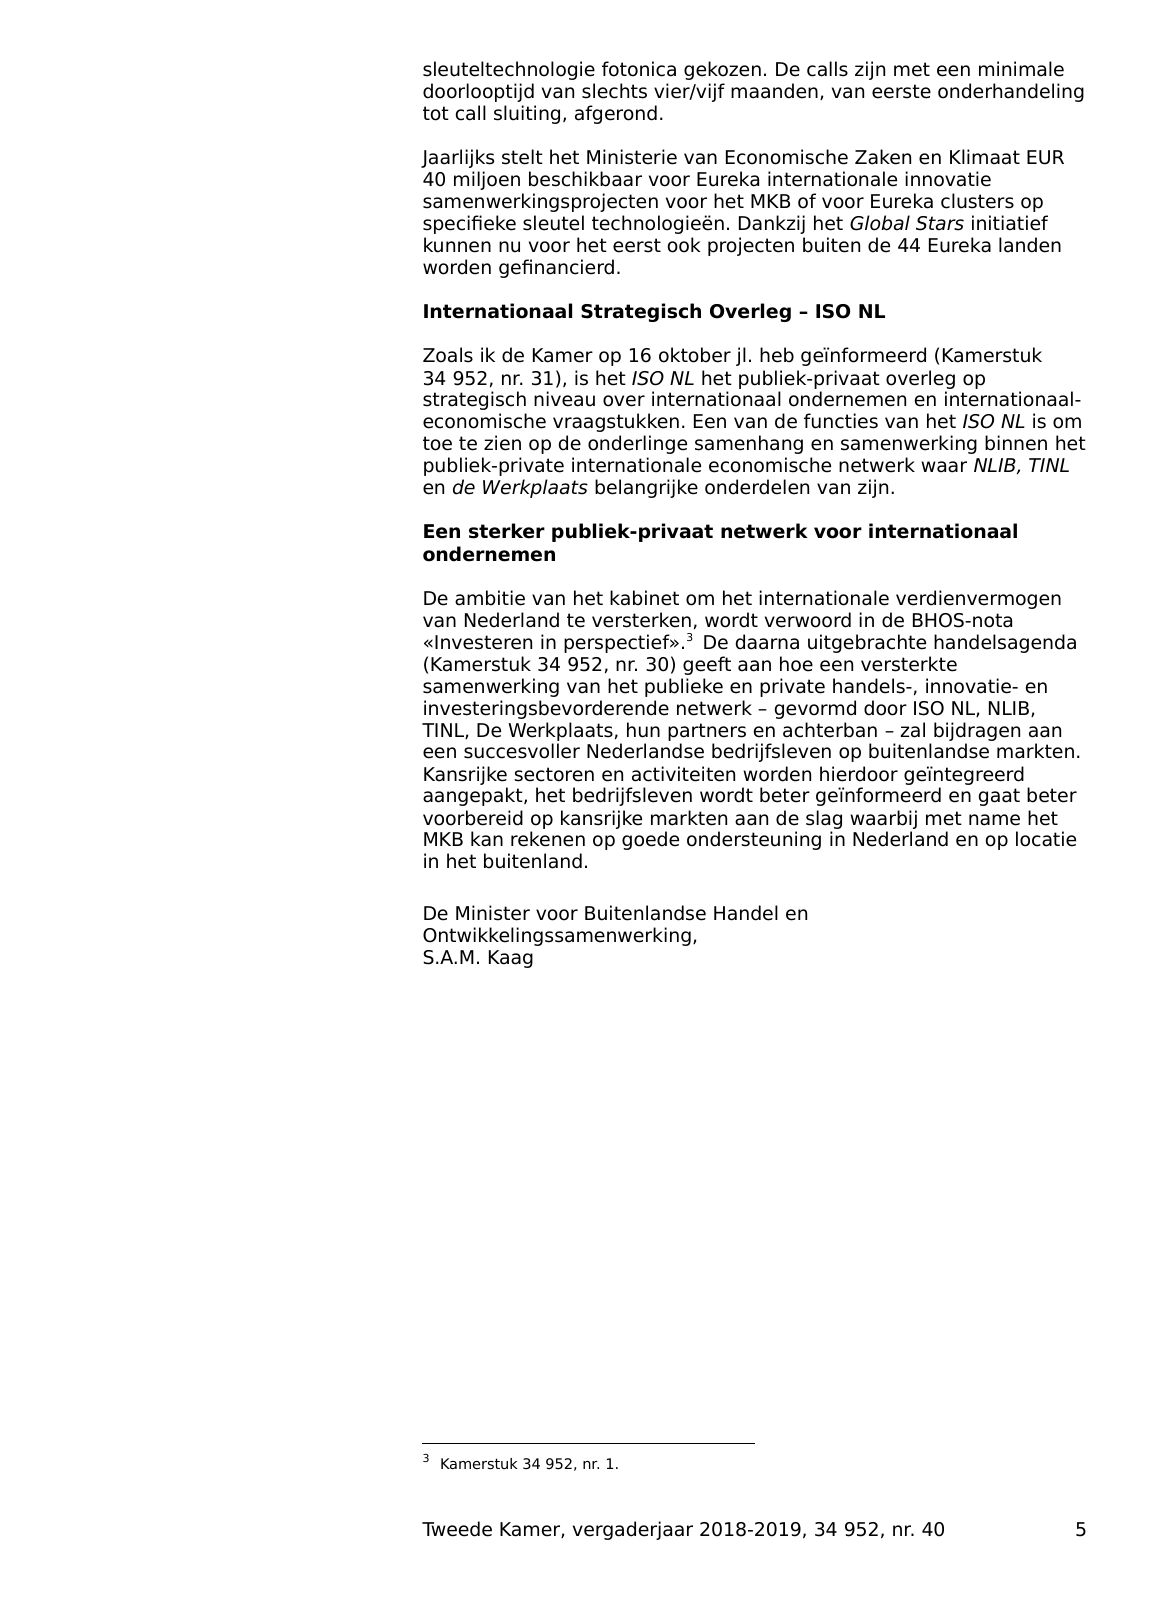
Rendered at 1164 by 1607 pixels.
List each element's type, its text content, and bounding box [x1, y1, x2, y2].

text De ambitie van het kabinet om het internationale verdienvermogen van Nederland te versterken, wordt verwoord in de BHOS-nota «Investeren in perspectief». De daarna uitgebrachte handelsagenda (Kamerstuk 34 952, nr. 30) geeft aan hoe een versterkte samenwerking van het publieke en private handels-, innovatie- en investeringsbevorderende netwerk – gevormd door ISO NL, NLIB, TINL, De Werkplaats, hun partners en achterban – zal bijdragen aan een succesvoller Nederlandse bedrijfsleven op buitenlandse markten. Kansrijke sectoren en activiteiten worden hierdoor geïntegreerd aangepakt, het bedrijfsleven wordt beter geïnformeerd en gaat beter voorbereid op kansrijke markten aan de slag waarbij met name het MKB kan rekenen op goede ondersteuning in Nederland en op locatie in het buitenland. [422, 588, 1087, 873]
subtitle Internationaal Strategisch Overleg – ISO NL [422, 301, 1087, 323]
text Zoals ik de Kamer op 16 oktober jl. heb geïnformeerd (Kamerstuk 34 952, nr. 31), is het ISO NL het publiek-privaat overleg op strategisch niveau over internationaal ondernemen en internationaal-economische vraagstukken. Een van de functies van het ISO NL is om toe te zien op de onderlinge samenhang en samenwerking binnen het publiek-private internationale economische netwerk waar NLIB, TINL en de Werkplaats belangrijke onderdelen van zijn. [422, 345, 1087, 499]
text Jaarlijks stelt het Ministerie van Economische Zaken en Klimaat EUR 40 miljoen beschikbaar voor Eureka internationale innovatie samenwerkingsprojecten voor het MKB of voor Eureka clusters op specifieke sleutel technologieën. Dankzij het Global Stars initiatief kunnen nu voor het eerst ook projecten buiten de 44 Eureka landen worden gefinancierd. [422, 147, 1087, 279]
text De Minister voor Buitenlandse Handel en Ontwikkelingssamenwerking, S.A.M. Kaag [422, 903, 1087, 969]
text sleuteltechnologie fotonica gekozen. De calls zijn met een minimale doorlooptijd van slechts vier/vijf maanden, van eerste onderhandeling tot call sluiting, afgerond. [422, 59, 1087, 125]
text Kamerstuk 34 952, nr. 1. [422, 1452, 1087, 1474]
subtitle Een sterker publiek-privaat netwerk voor internationaal ondernemen [422, 521, 1087, 565]
